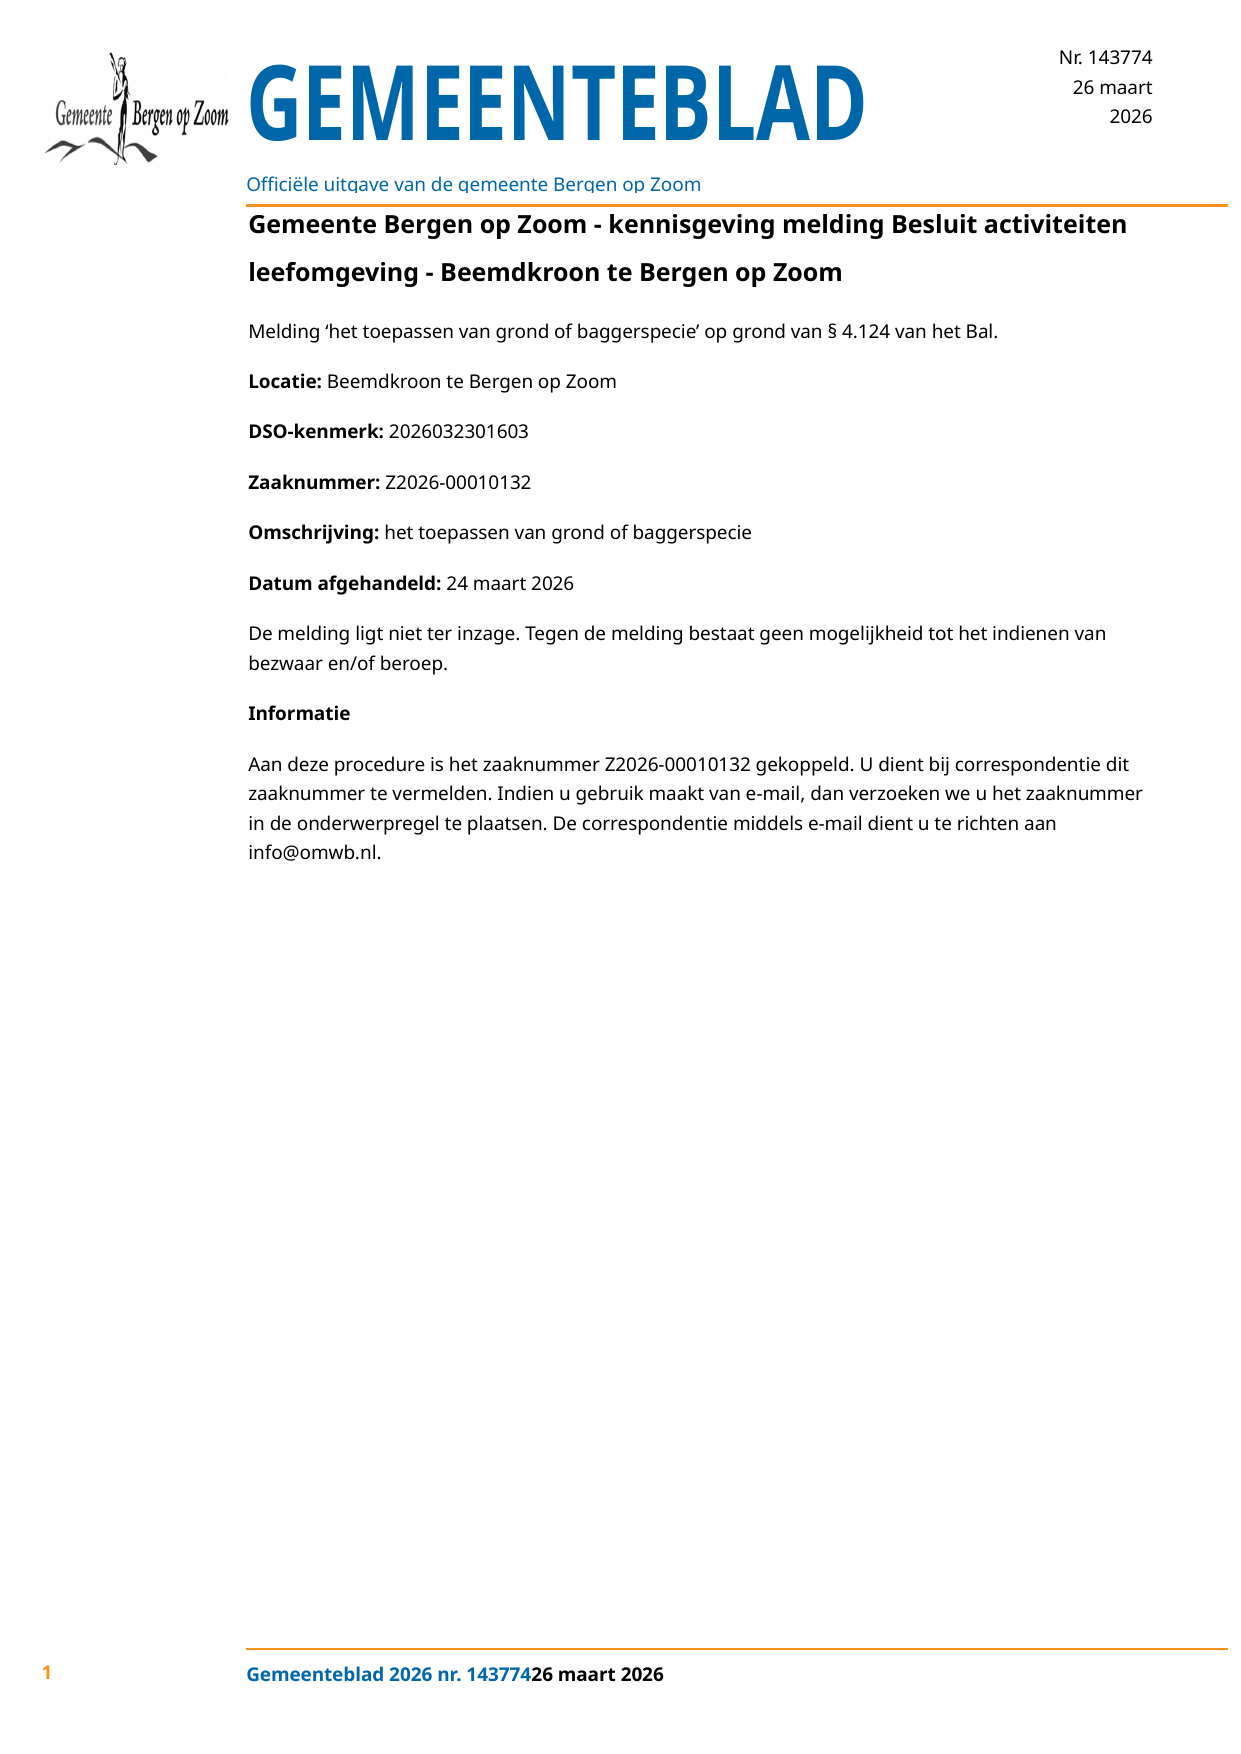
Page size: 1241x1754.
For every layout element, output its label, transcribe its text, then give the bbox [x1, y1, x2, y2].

text Locatie: Beemdkroon te Bergen op Zoom [248, 368, 1152, 394]
picture [41, 47, 231, 172]
text Datum afgehandeld: 24 maart 2026 [248, 570, 1152, 596]
text Aan deze procedure is het zaaknummer Z2026-00010132 gekoppeld. U dient bij correspondentie dit zaaknummer te vermelden. Indien u gebruik maakt van e-mail, dan verzoeken we u het zaaknummer in de onderwerpregel te plaatsen. De correspondentie middels e-mail dient u te richten aan info@omwb.nl. [248, 751, 1152, 865]
text Gemeente Bergen op Zoom - kennisgeving melding Besluit activiteiten leefomgeving - Beemdkroon te Bergen op Zoom [248, 207, 1152, 288]
text Zaaknummer: Z2026-00010132 [248, 469, 1152, 495]
text Omschrijving: het toepassen van grond of baggerspecie [248, 519, 1152, 545]
text Melding ‘het toepassen van grond of baggerspecie’ op grond van § 4.124 van het Bal. [248, 318, 1152, 344]
text De melding ligt niet ter inzage. Tegen de melding bestaat geen mogelijkheid tot het indienen van bezwaar en/of beroep. [248, 620, 1152, 676]
text Informatie [248, 700, 1152, 726]
text DSO-kenmerk: 2026032301603 [248, 419, 1152, 444]
